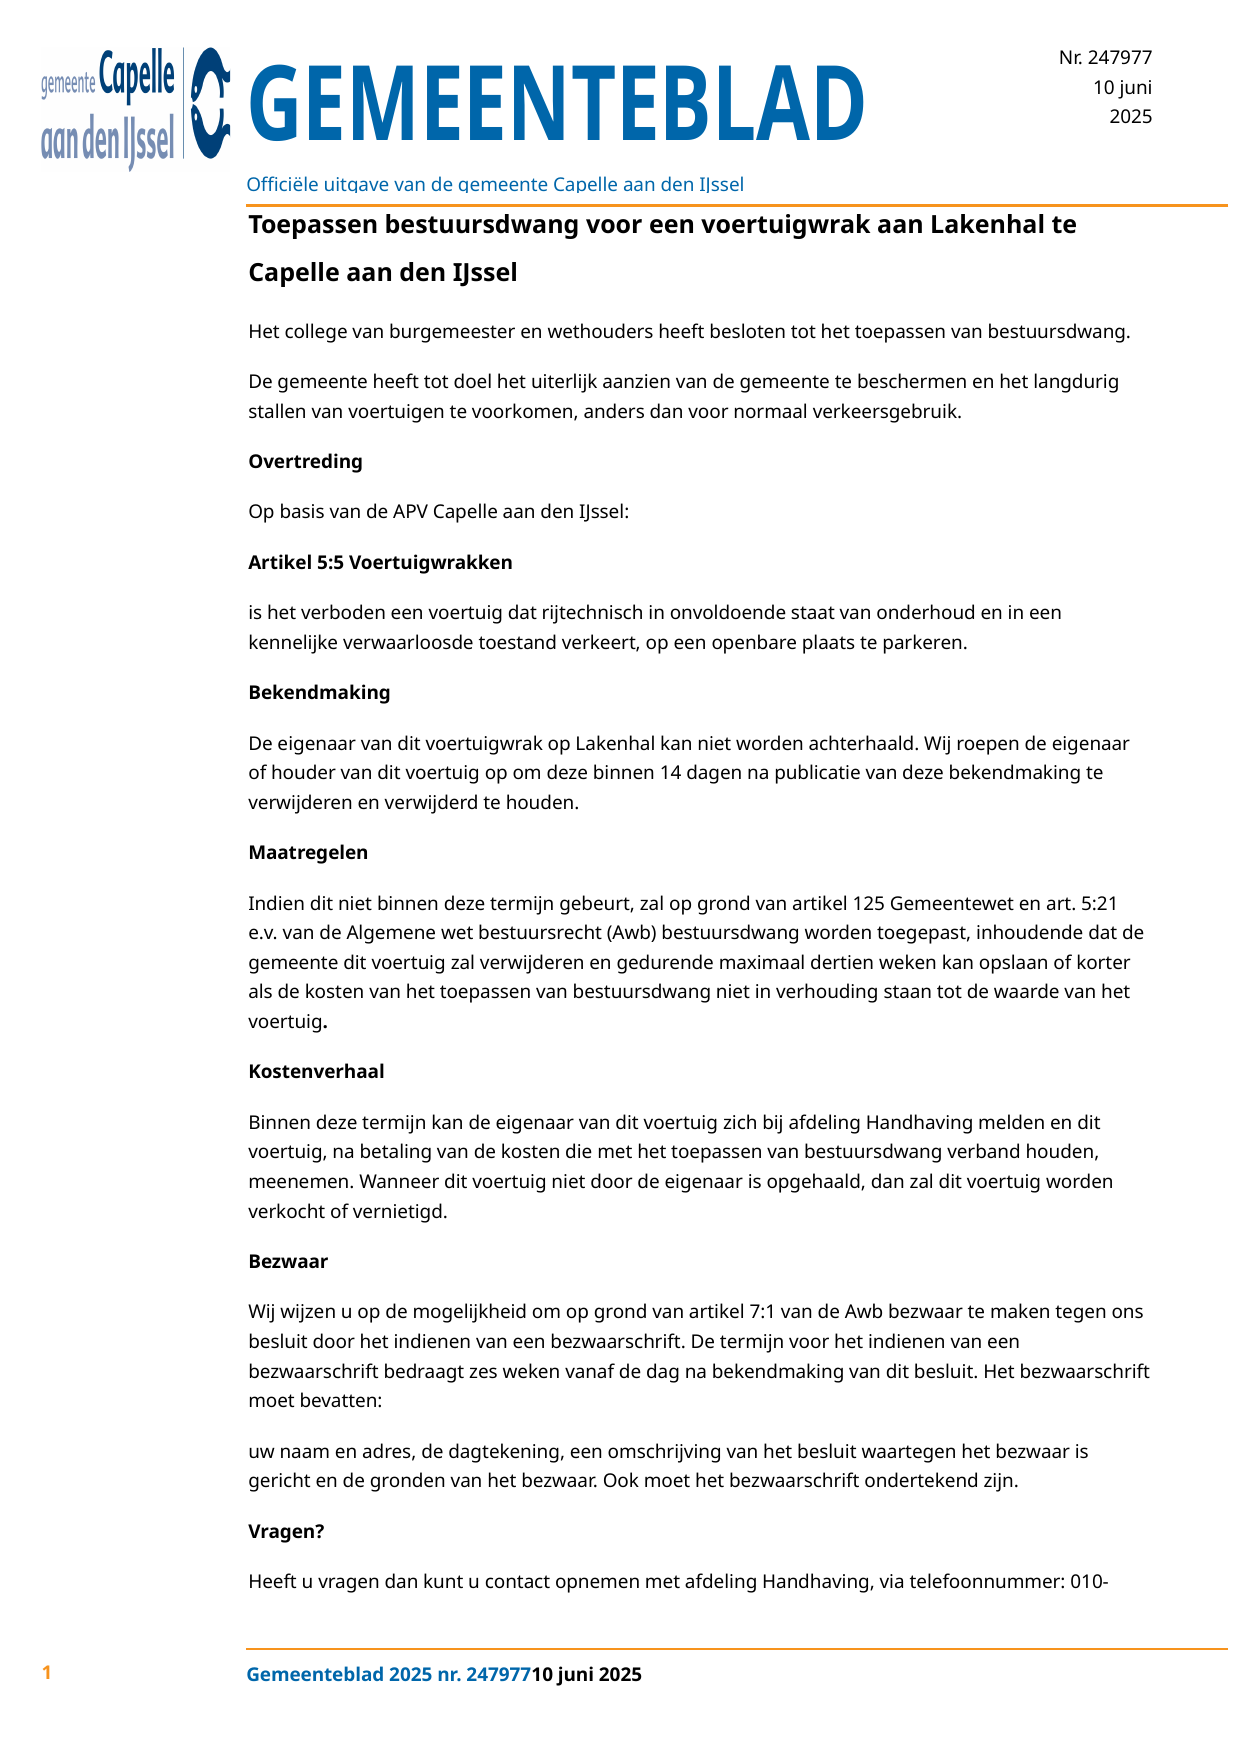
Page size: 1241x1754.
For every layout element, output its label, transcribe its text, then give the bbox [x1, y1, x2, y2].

text Artikel 5:5 Voertuigwrakken [248, 549, 1152, 575]
text Wij wijzen u op de mogelijkheid om op grond van artikel 7:1 van de Awb bezwaar te maken tegen ons besluit door het indienen van een bezwaarschrift. De termijn voor het indienen van een bezwaarschrift bedraagt zes weken vanaf de dag na bekendmaking van dit besluit. Het bezwaarschrift moet bevatten: [248, 1299, 1152, 1413]
text Kostenverhaal [248, 1059, 1152, 1084]
text Overtreding [248, 448, 1152, 474]
text Indien dit niet binnen deze termijn gebeurt, zal op grond van artikel 125 Gemeentewet en art. 5:21 e.v. van de Algemene wet bestuursrecht (Awb) bestuursdwang worden toegepast, inhoudende dat de gemeente dit voertuig zal verwijderen en gedurende maximaal dertien weken kan opslaan of korter als de kosten van het toepassen van bestuursdwang niet in verhouding staan tot de waarde van het voertuig. [248, 890, 1152, 1034]
text Het college van burgemeester en wethouders heeft besloten tot het toepassen van bestuursdwang. [248, 318, 1152, 344]
text Bekendmaking [248, 679, 1152, 705]
text Bezwaar [248, 1248, 1152, 1274]
text De gemeente heeft tot doel het uiterlijk aanzien van de gemeente te beschermen en het langdurig stallen van voertuigen te voorkomen, anders dan voor normaal verkeersgebruik. [248, 368, 1152, 424]
text is het verboden een voertuig dat rijtechnisch in onvoldoende staat van onderhoud en in een kennelijke verwaarloosde toestand verkeert, op een openbare plaats te parkeren. [248, 599, 1152, 655]
text Binnen deze termijn kan de eigenaar van dit voertuig zich bij afdeling Handhaving melden en dit voertuig, na betaling van de kosten die met het toepassen van bestuursdwang verband houden, meenemen. Wanneer dit voertuig niet door de eigenaar is opgehaald, dan zal dit voertuig worden verkocht of vernietigd. [248, 1109, 1152, 1224]
text Op basis van de APV Capelle aan den IJssel: [248, 499, 1152, 524]
text uw naam en adres, de dagtekening, een omschrijving van het besluit waartegen het bezwaar is gericht en de gronden van het bezwaar. Ook moet het bezwaarschrift ondertekend zijn. [248, 1438, 1152, 1493]
text Vragen? [248, 1518, 1152, 1544]
text De eigenaar van dit voertuigwrak op Lakenhal kan niet worden achterhaald. Wij roepen de eigenaar of houder van dit voertuig op om deze binnen 14 dagen na publicatie van deze bekendmaking te verwijderen en verwijderd te houden. [248, 730, 1152, 815]
text Toepassen bestuursdwang voor een voertuigwrak aan Lakenhal te Capelle aan den IJssel [248, 207, 1152, 288]
text Heeft u vragen dan kunt u contact opnemen met afdeling Handhaving, via telefoonnummer: 010- [248, 1568, 1152, 1594]
picture [41, 47, 231, 172]
text Maatregelen [248, 839, 1152, 865]
